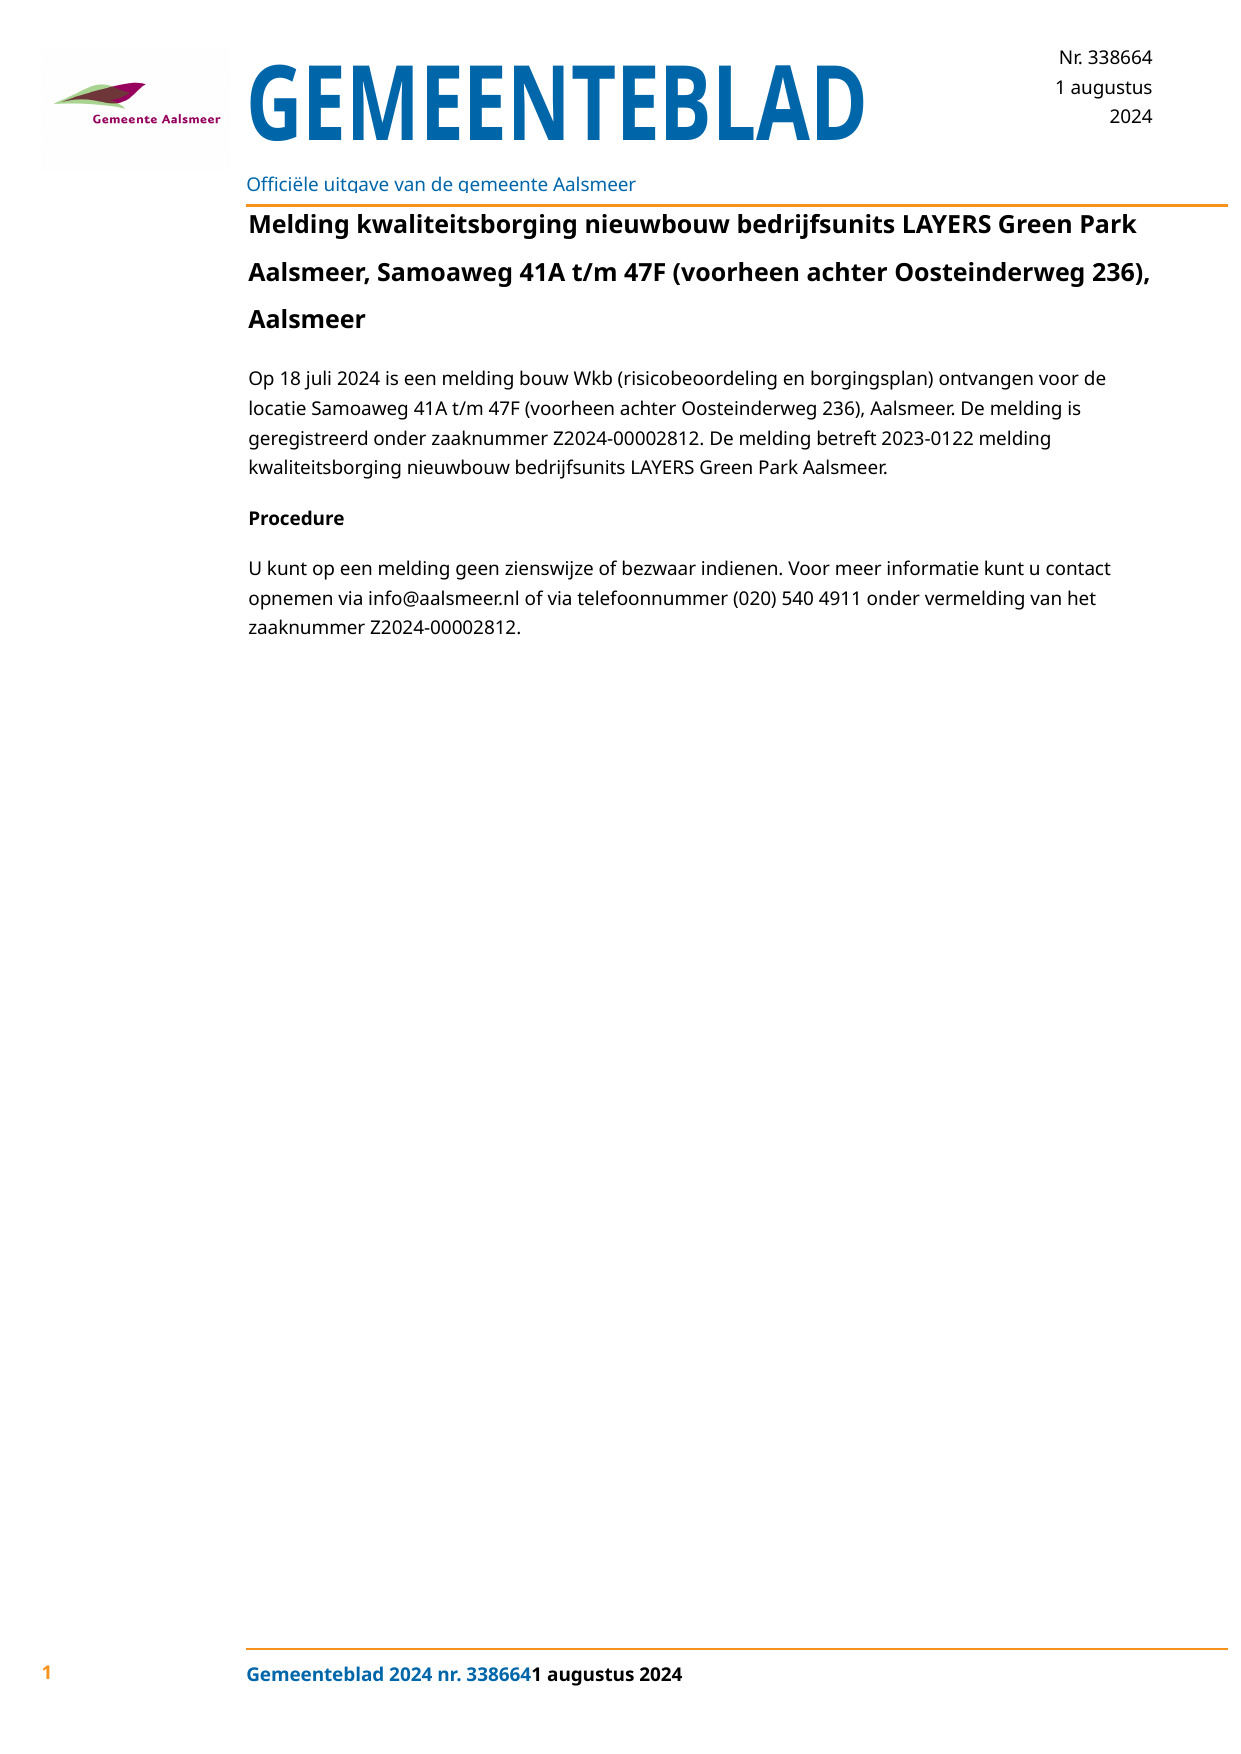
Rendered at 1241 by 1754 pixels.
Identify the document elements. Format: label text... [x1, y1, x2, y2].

text Procedure [248, 505, 1152, 530]
text Op 18 juli 2024 is een melding bouw Wkb (risicobeoordeling en borgingsplan) ontvangen voor de locatie Samoaweg 41A t/m 47F (voorheen achter Oosteinderweg 236), Aalsmeer. De melding is geregistreerd onder zaaknummer Z2024-00002812. De melding betreft 2023-0122 melding kwaliteitsborging nieuwbouw bedrijfsunits LAYERS Green Park Aalsmeer. [248, 366, 1152, 480]
text U kunt op een melding geen zienswijze of bezwaar indienen. Voor meer informatie kunt u contact opnemen via info@aalsmeer.nl of via telefoonnummer (020) 540 4911 onder vermelding van het zaaknummer Z2024-00002812. [248, 555, 1152, 640]
text Melding kwaliteitsborging nieuwbouw bedrijfsunits LAYERS Green Park Aalsmeer, Samoaweg 41A t/m 47F (voorheen achter Oosteinderweg 236), Aalsmeer [248, 207, 1152, 336]
picture [41, 47, 231, 172]
